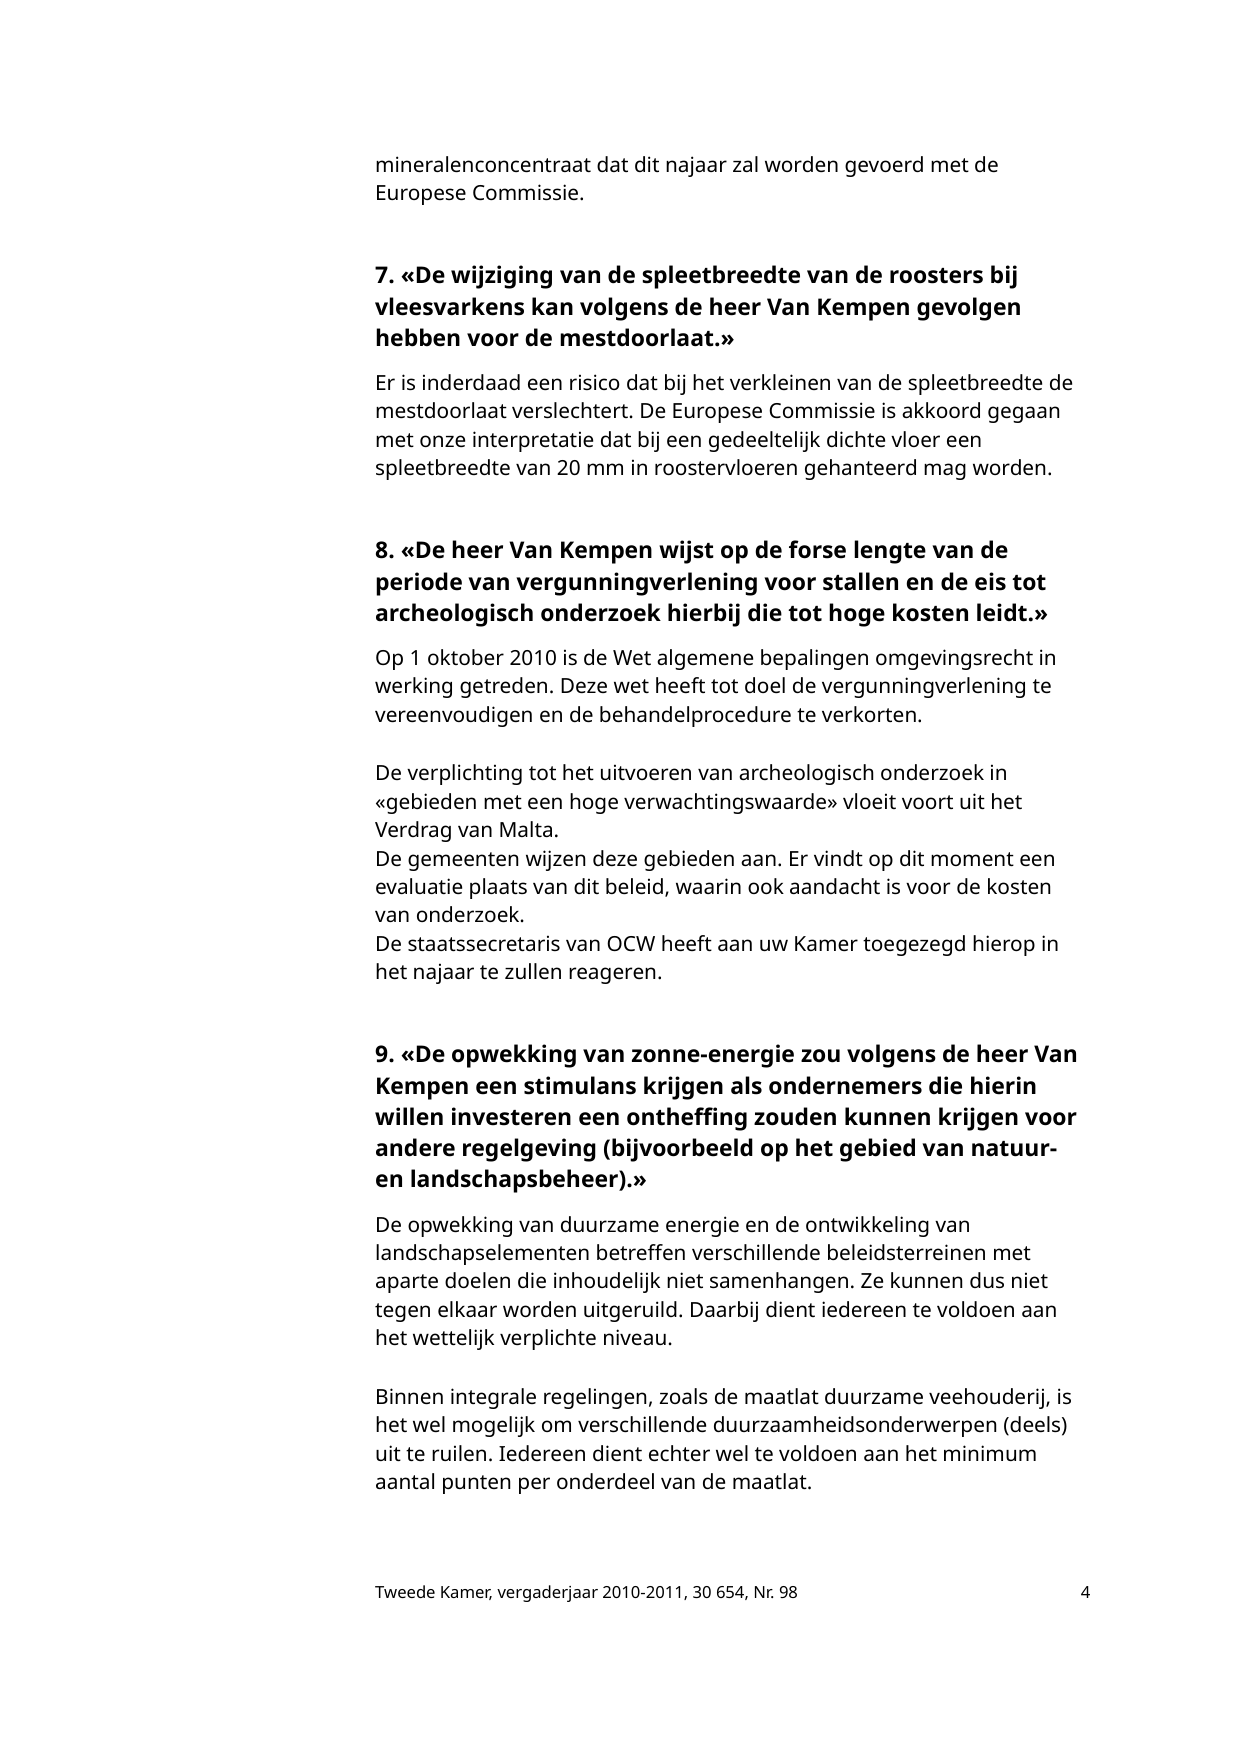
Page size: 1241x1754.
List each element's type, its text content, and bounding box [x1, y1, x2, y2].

text Binnen integrale regelingen, zoals de maatlat duurzame veehouderij, is het wel mogelijk om verschillende duurzaamheidsonderwerpen (deels) uit te ruilen. Iedereen dient echter wel te voldoen aan het minimum aantal punten per onderdeel van de maatlat. [375, 1382, 1090, 1496]
subtitle 8. «De heer Van Kempen wijst op de forse lengte van de periode van vergunningverlening voor stallen en de eis tot archeologisch onderzoek hierbij die tot hoge kosten leidt.» [375, 534, 1090, 628]
text De verplichting tot het uitvoeren van archeologisch onderzoek in «gebieden met een hoge verwachtingswaarde» vloeit voort uit het Verdrag van Malta. [375, 758, 1090, 844]
subtitle 7. «De wijziging van de spleetbreedte van de roosters bij vleesvarkens kan volgens de heer Van Kempen gevolgen hebben voor de mestdoorlaat.» [375, 259, 1090, 353]
text De gemeenten wijzen deze gebieden aan. Er vindt op dit moment een evaluatie plaats van dit beleid, waarin ook aandacht is voor de kosten van onderzoek. [375, 844, 1090, 929]
subtitle 9. «De opwekking van zonne-energie zou volgens de heer Van Kempen een stimulans krijgen als ondernemers die hierin willen investeren een ontheffing zouden kunnen krijgen voor andere regelgeving (bijvoorbeeld op het gebied van natuur- en landschapsbeheer).» [375, 1038, 1090, 1195]
text mineralenconcentraat dat dit najaar zal worden gevoerd met de Europese Commissie. [375, 150, 1090, 207]
text Er is inderdaad een risico dat bij het verkleinen van de spleetbreedte de mestdoorlaat verslechtert. De Europese Commissie is akkoord gegaan met onze interpretatie dat bij een gedeeltelijk dichte vloer een spleetbreedte van 20 mm in roostervloeren gehanteerd mag worden. [375, 368, 1090, 482]
text De staatssecretaris van OCW heeft aan uw Kamer toegezegd hierop in het najaar te zullen reageren. [375, 929, 1090, 986]
text Op 1 oktober 2010 is de Wet algemene bepalingen omgevingsrecht in werking getreden. Deze wet heeft tot doel de vergunningverlening te vereenvoudigen en de behandelprocedure te verkorten. [375, 643, 1090, 728]
text De opwekking van duurzame energie en de ontwikkeling van landschapselementen betreffen verschillende beleidsterreinen met aparte doelen die inhoudelijk niet samenhangen. Ze kunnen dus niet tegen elkaar worden uitgeruild. Daarbij dient iedereen te voldoen aan het wettelijk verplichte niveau. [375, 1210, 1090, 1352]
